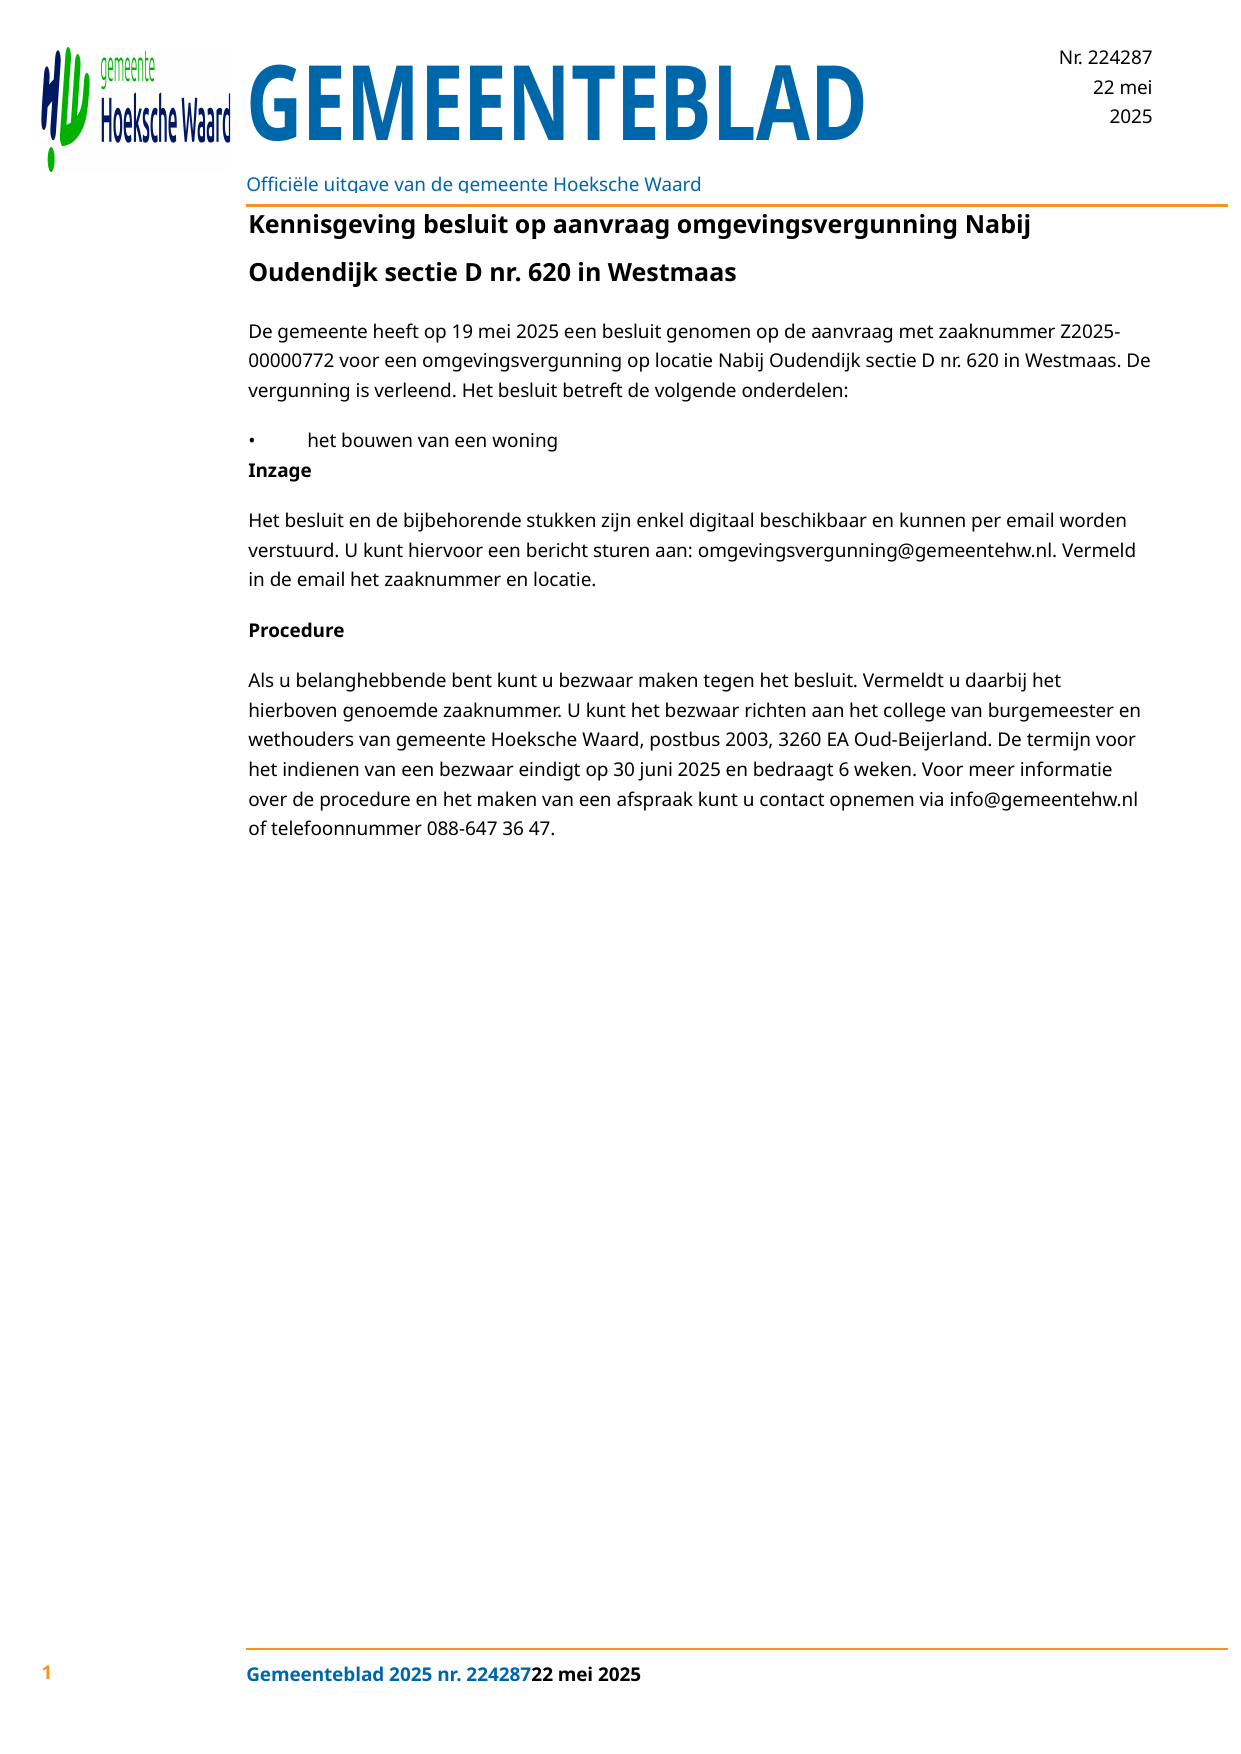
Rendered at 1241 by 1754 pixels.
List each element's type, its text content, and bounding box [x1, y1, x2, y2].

picture [41, 47, 231, 172]
text Inzage [248, 457, 1152, 483]
list het bouwen van een woning [248, 427, 1152, 453]
text De gemeente heeft op 19 mei 2025 een besluit genomen op de aanvraag met zaaknummer Z2025-00000772 voor een omgevingsvergunning op locatie Nabij Oudendijk sectie D nr. 620 in Westmaas. De vergunning is verleend. Het besluit betreft de volgende onderdelen: [248, 318, 1152, 403]
text Procedure [248, 617, 1152, 643]
text Kennisgeving besluit op aanvraag omgevingsvergunning Nabij Oudendijk sectie D nr. 620 in Westmaas [248, 207, 1152, 288]
text Als u belanghebbende bent kunt u bezwaar maken tegen het besluit. Vermeldt u daarbij het hierboven genoemde zaaknummer. U kunt het bezwaar richten aan het college van burgemeester en wethouders van gemeente Hoeksche Waard, postbus 2003, 3260 EA Oud-Beijerland. De termijn voor het indienen van een bezwaar eindigt op 30 juni 2025 en bedraagt 6 weken. Voor meer informatie over de procedure en het maken van een afspraak kunt u contact opnemen via info@gemeentehw.nl of telefoonnummer 088-647 36 47. [248, 667, 1152, 841]
text Het besluit en de bijbehorende stukken zijn enkel digitaal beschikbaar en kunnen per email worden verstuurd. U kunt hiervoor een bericht sturen aan: omgevingsvergunning@gemeentehw.nl. Vermeld in de email het zaaknummer en locatie. [248, 507, 1152, 592]
